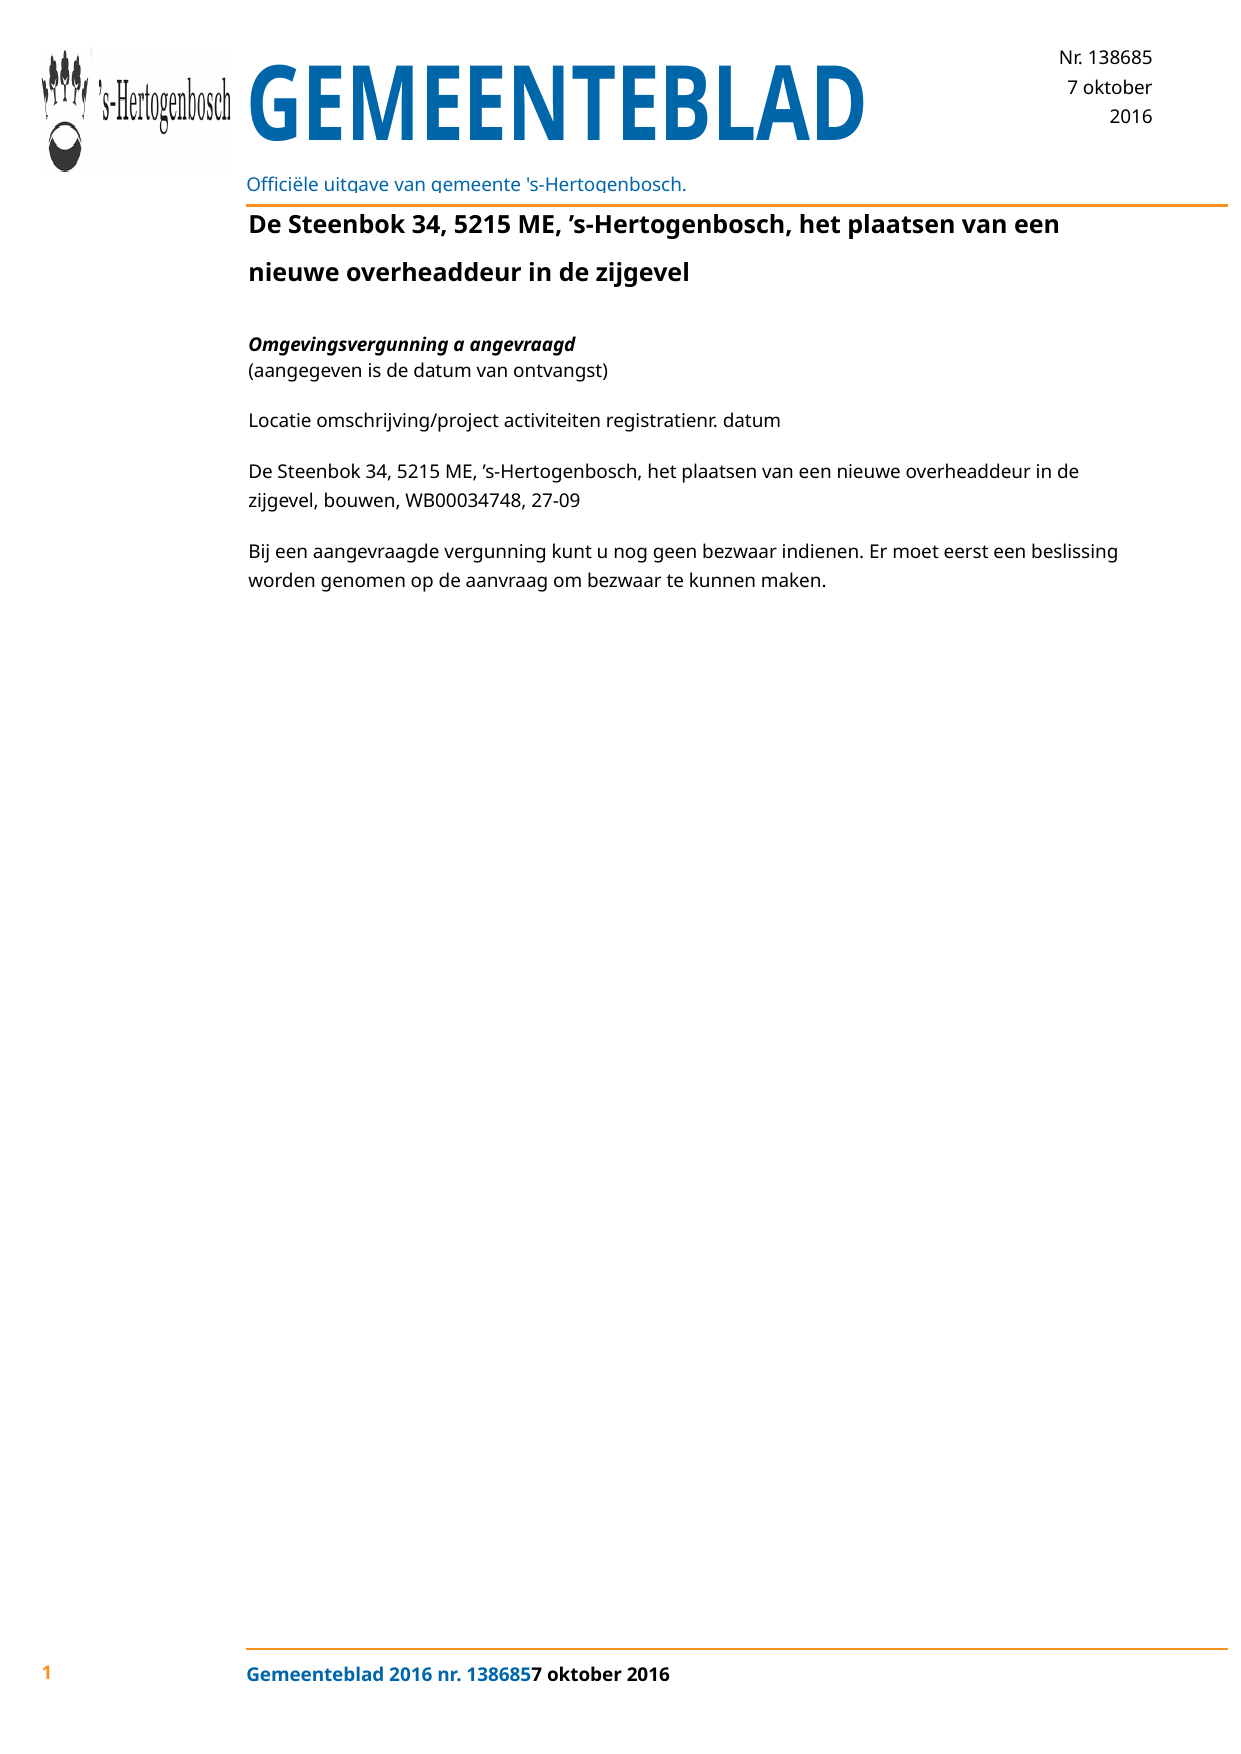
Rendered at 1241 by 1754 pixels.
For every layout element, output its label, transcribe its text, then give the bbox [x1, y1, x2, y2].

text De Steenbok 34, 5215 ME, ’s-Hertogenbosch, het plaatsen van een nieuwe overheaddeur in de zijgevel, bouwen, WB00034748, 27-09 [248, 458, 1152, 513]
text Locatie omschrijving/project activiteiten registratienr. datum [248, 408, 1152, 433]
text (aangegeven is de datum van ontvangst) [248, 357, 1152, 383]
picture [41, 47, 231, 172]
text Omgevingsvergunning a angevraagd [248, 331, 1152, 357]
text De Steenbok 34, 5215 ME, ’s-Hertogenbosch, het plaatsen van een nieuwe overheaddeur in de zijgevel [248, 207, 1152, 288]
text Bij een aangevraagde vergunning kunt u nog geen bezwaar indienen. Er moet eerst een beslissing worden genomen op de aanvraag om bezwaar te kunnen maken. [248, 538, 1152, 593]
